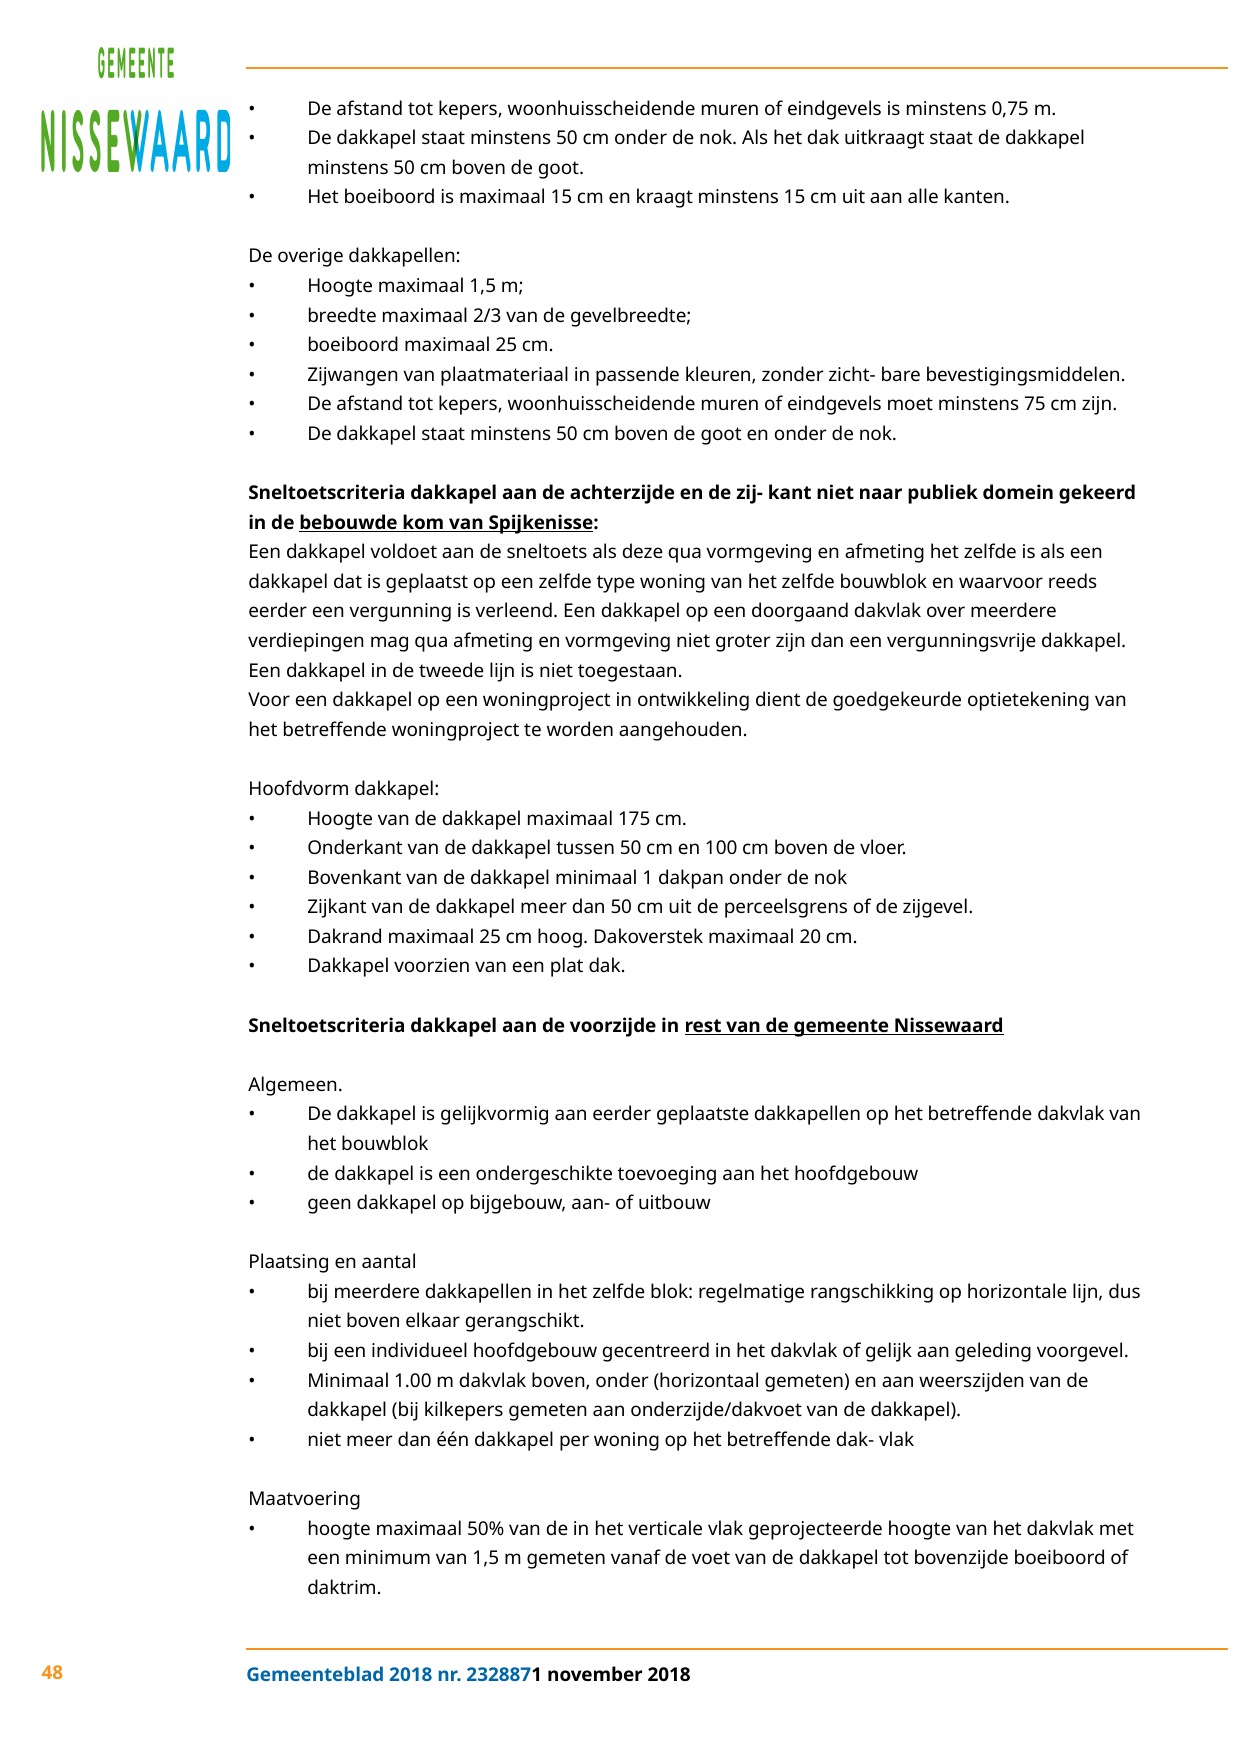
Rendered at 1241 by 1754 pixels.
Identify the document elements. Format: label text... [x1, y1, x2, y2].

picture [200, 151, 206, 172]
list Zijkant van de dakkapel meer dan 50 cm uit de perceelsgrens of de zijgevel. [248, 893, 1152, 919]
list boeiboord maximaal 25 cm. [248, 331, 1152, 357]
list breedte maximaal 2/3 van de gevelbreedte; [248, 302, 1152, 328]
picture [154, 157, 165, 172]
list Dakrand maximaal 25 cm hoog. Dakoverstek maximaal 20 cm. [248, 923, 1152, 949]
picture [176, 157, 187, 172]
list Bovenkant van de dakkapel minimaal 1 dakpan onder de nok [248, 864, 1152, 890]
list De dakkapel is gelijkvormig aan eerder geplaatste dakkapellen op het betreffende dakvlak van het bouwblok [248, 1101, 1152, 1156]
text Hoofdvorm dakkapel: [248, 775, 1152, 801]
text Sneltoetscriteria dakkapel aan de voorzijde in rest van de gemeente Nissewaard [248, 1012, 1152, 1038]
list Hoogte van de dakkapel maximaal 175 cm. [248, 805, 1152, 831]
list geen dakkapel op bijgebouw, aan- of uitbouw [248, 1189, 1152, 1215]
text Voor een dakkapel op een woningproject in ontwikkeling dient de goedgekeurde optietekening van het betreffende woningproject te worden aangehouden. [248, 686, 1152, 742]
list bij een individueel hoofdgebouw gecentreerd in het dakvlak of gelijk aan geleding voorgevel. [248, 1337, 1152, 1363]
text Sneltoetscriteria dakkapel aan de achterzijde en de zij- kant niet naar publiek domein gekeerd in de bebouwde kom van Spijkenisse: [248, 479, 1152, 535]
list De dakkapel staat minstens 50 cm onder de nok. Als het dak uitkraagt staat de dakkapel minstens 50 cm boven de goot. [248, 124, 1152, 180]
list Hoogte maximaal 1,5 m; [248, 272, 1152, 298]
text Een dakkapel voldoet aan de sneltoets als deze qua vormgeving en afmeting het zelfde is als een dakkapel dat is geplaatst op een zelfde type woning van het zelfde bouwblok en waarvoor reeds eerder een vergunning is verleend. Een dakkapel op een doorgaand dakvlak over meerdere verdiepingen mag qua afmeting en vormgeving niet groter zijn dan een vergunningsvrije dakkapel. Een dakkapel in de tweede lijn is niet toegestaan. [248, 538, 1152, 683]
list bij meerdere dakkapellen in het zelfde blok: regelmatige rangschikking op horizontale lijn, dus niet boven elkaar gerangschikt. [248, 1278, 1152, 1333]
text Algemeen. [248, 1071, 1152, 1097]
text Plaatsing en aantal [248, 1248, 1152, 1274]
picture [222, 122, 227, 160]
text Maatvoering [248, 1485, 1152, 1511]
list Dakkapel voorzien van een plat dak. [248, 953, 1152, 978]
list niet meer dan één dakkapel per woning op het betreffende dak- vlak [248, 1426, 1152, 1452]
list Onderkant van de dakkapel tussen 50 cm en 100 cm boven de vloer. [248, 834, 1152, 860]
list Het boeiboord is maximaal 15 cm en kraagt minstens 15 cm uit aan alle kanten. [248, 183, 1152, 209]
list Minimaal 1.00 m dakvlak boven, onder (horizontaal gemeten) en aan weerszijden van de dakkapel (bij kilkepers gemeten aan onderzijde/dakvoet van de dakkapel). [248, 1367, 1152, 1422]
list de dakkapel is een ondergeschikte toevoeging aan het hoofdgebouw [248, 1160, 1152, 1186]
text De overige dakkapellen: [248, 243, 1152, 268]
list De afstand tot kepers, woonhuisscheidende muren of eindgevels is minstens 0,75 m. [248, 95, 1152, 121]
picture [201, 122, 206, 138]
list De dakkapel staat minstens 50 cm boven de goot en onder de nok. [248, 420, 1152, 446]
list hoogte maximaal 50% van de in het verticale vlak geprojecteerde hoogte van het dakvlak met een minimum van 1,5 m gemeten vanaf de voet van de dakkapel tot bovenzijde boeiboord of daktrim. [248, 1515, 1152, 1600]
list De afstand tot kepers, woonhuisscheidende muren of eindgevels moet minstens 75 cm zijn. [248, 391, 1152, 416]
list Zijwangen van plaatmateriaal in passende kleuren, zonder zicht- bare bevestigingsmiddelen. [248, 361, 1152, 387]
picture [41, 47, 231, 172]
